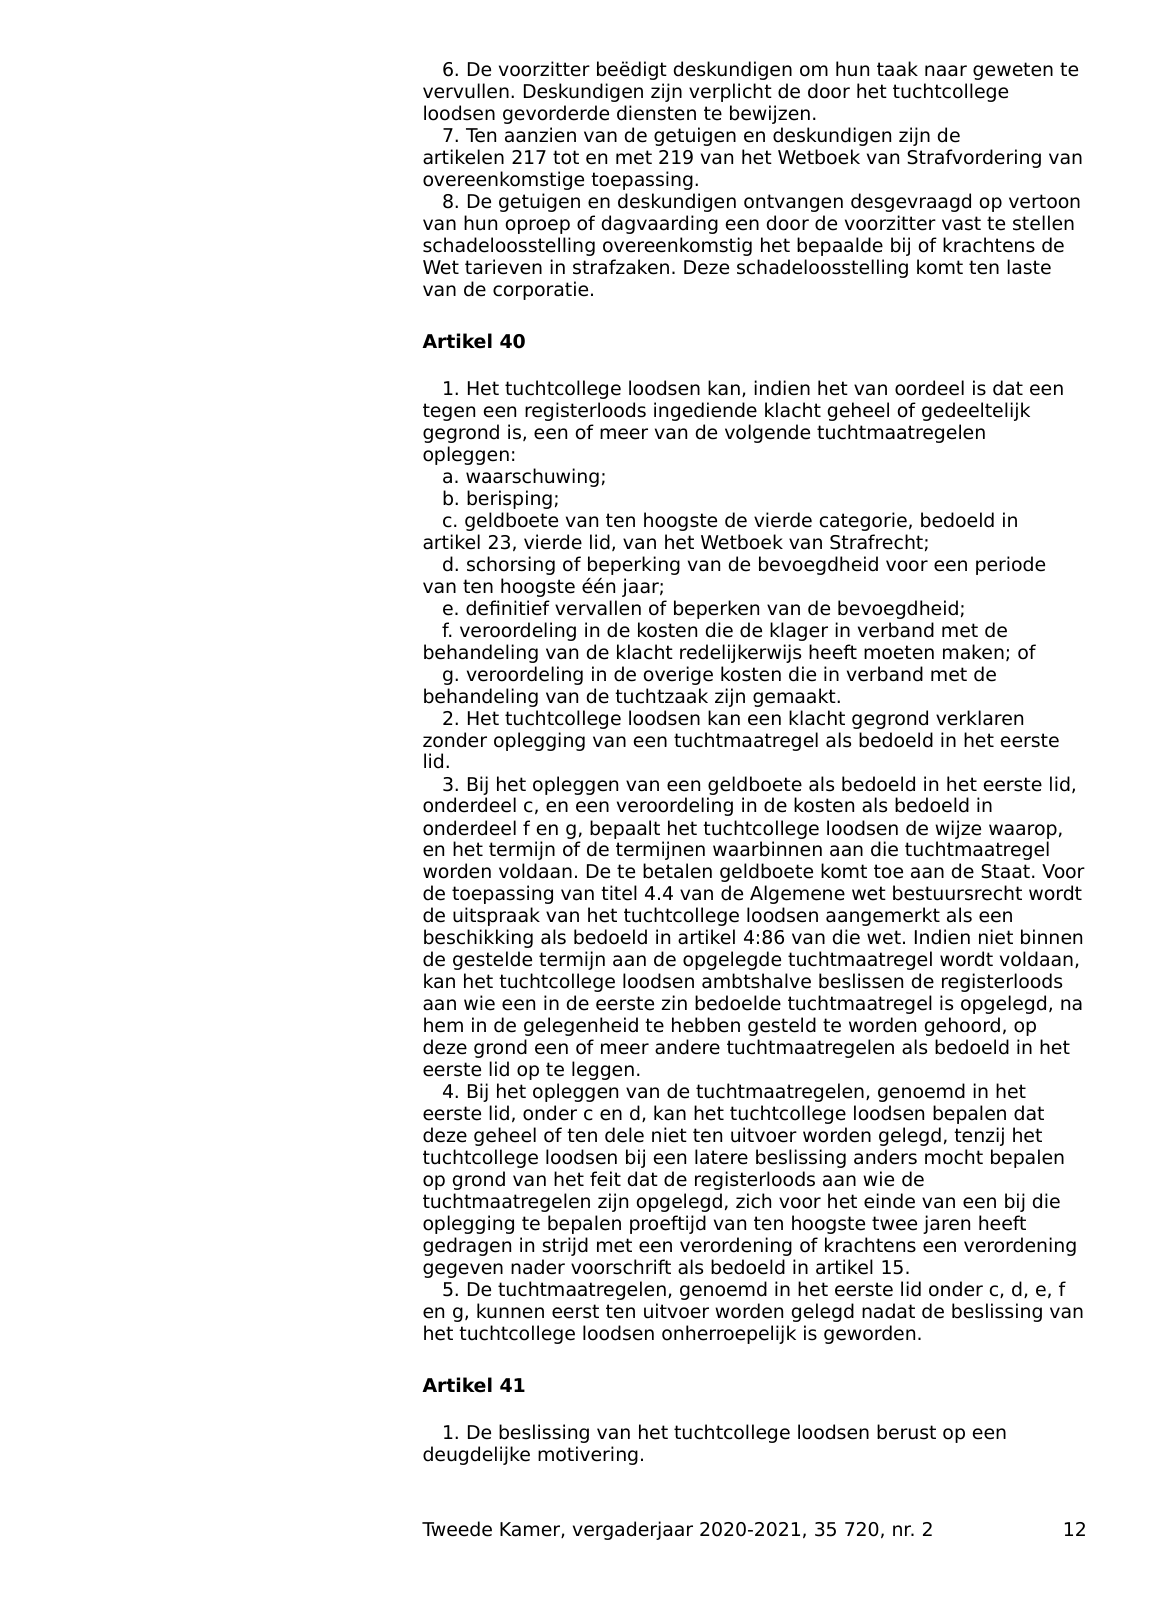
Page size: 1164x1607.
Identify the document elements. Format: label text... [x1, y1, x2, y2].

subtitle Artikel 41 [422, 1375, 1087, 1397]
text c. geldboete van ten hoogste de vierde categorie, bedoeld in artikel 23, vierde lid, van het Wetboek van Strafrecht; [422, 510, 1087, 554]
text d. schorsing of beperking van de bevoegdheid voor een periode van ten hoogste één jaar; [422, 554, 1087, 598]
text 2. Het tuchtcollege loodsen kan een klacht gegrond verklaren zonder oplegging van een tuchtmaatregel als bedoeld in het eerste lid. [422, 707, 1087, 773]
text f. veroordeling in de kosten die de klager in verband met de behandeling van de klacht redelijkerwijs heeft moeten maken; of [422, 619, 1087, 663]
text g. veroordeling in de overige kosten die in verband met de behandeling van de tuchtzaak zijn gemaakt. [422, 663, 1087, 707]
text 4. Bij het opleggen van de tuchtmaatregelen, genoemd in het eerste lid, onder c en d, kan het tuchtcollege loodsen bepalen dat deze geheel of ten dele niet ten uitvoer worden gelegd, tenzij het tuchtcollege loodsen bij een latere beslissing anders mocht bepalen op grond van het feit dat de registerloods aan wie de tuchtmaatregelen zijn opgelegd, zich voor het einde van een bij die oplegging te bepalen proeftijd van ten hoogste twee jaren heeft gedragen in strijd met een verordening of krachtens een verordening gegeven nader voorschrift als bedoeld in artikel 15. [422, 1081, 1087, 1279]
text e. definitief vervallen of beperken van de bevoegdheid; [422, 598, 1087, 619]
text 5. De tuchtmaatregelen, genoemd in het eerste lid onder c, d, e, f en g, kunnen eerst ten uitvoer worden gelegd nadat de beslissing van het tuchtcollege loodsen onherroepelijk is geworden. [422, 1279, 1087, 1345]
text a. waarschuwing; [422, 466, 1087, 488]
text 7. Ten aanzien van de getuigen en deskundigen zijn de artikelen 217 tot en met 219 van het Wetboek van Strafvordering van overeenkomstige toepassing. [422, 125, 1087, 191]
text 3. Bij het opleggen van een geldboete als bedoeld in het eerste lid, onderdeel c, en een veroordeling in de kosten als bedoeld in onderdeel f en g, bepaalt het tuchtcollege loodsen de wijze waarop, en het termijn of de termijnen waarbinnen aan die tuchtmaatregel worden voldaan. De te betalen geldboete komt toe aan de Staat. Voor de toepassing van titel 4.4 van de Algemene wet bestuursrecht wordt de uitspraak van het tuchtcollege loodsen aangemerkt als een beschikking als bedoeld in artikel 4:86 van die wet. Indien niet binnen de gestelde termijn aan de opgelegde tuchtmaatregel wordt voldaan, kan het tuchtcollege loodsen ambtshalve beslissen de registerloods aan wie een in de eerste zin bedoelde tuchtmaatregel is opgelegd, na hem in de gelegenheid te hebben gesteld te worden gehoord, op deze grond een of meer andere tuchtmaatregelen als bedoeld in het eerste lid op te leggen. [422, 773, 1087, 1081]
text 1. Het tuchtcollege loodsen kan, indien het van oordeel is dat een tegen een registerloods ingediende klacht geheel of gedeeltelijk gegrond is, een of meer van de volgende tuchtmaatregelen opleggen: [422, 378, 1087, 466]
text b. berisping; [422, 488, 1087, 510]
subtitle Artikel 40 [422, 331, 1087, 353]
text 1. De beslissing van het tuchtcollege loodsen berust op een deugdelijke motivering. [422, 1422, 1087, 1466]
text 6. De voorzitter beëdigt deskundigen om hun taak naar geweten te vervullen. Deskundigen zijn verplicht de door het tuchtcollege loodsen gevorderde diensten te bewijzen. [422, 59, 1087, 125]
text 8. De getuigen en deskundigen ontvangen desgevraagd op vertoon van hun oproep of dagvaarding een door de voorzitter vast te stellen schadeloosstelling overeenkomstig het bepaalde bij of krachtens de Wet tarieven in strafzaken. Deze schadeloosstelling komt ten laste van de corporatie. [422, 191, 1087, 301]
